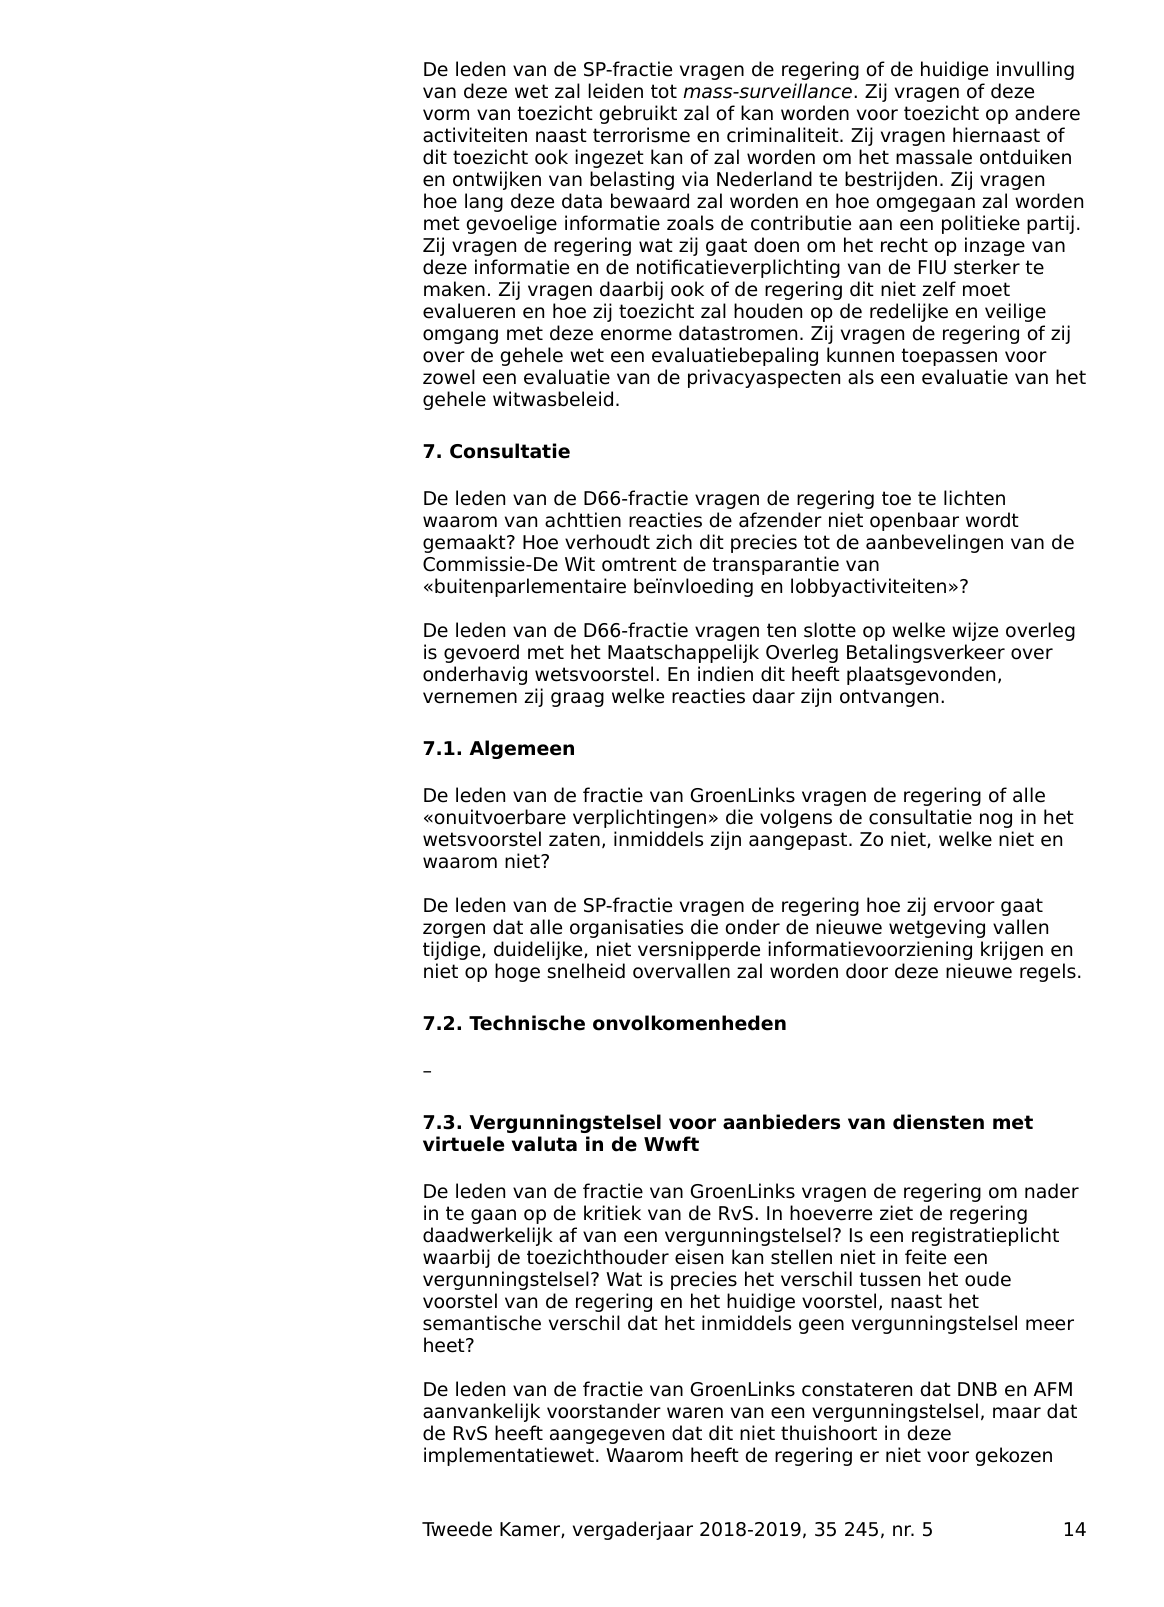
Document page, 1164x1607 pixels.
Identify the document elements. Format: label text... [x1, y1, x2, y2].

subtitle 7.2. Technische onvolkomenheden [422, 1013, 1087, 1035]
subtitle 7.1. Algemeen [422, 738, 1087, 760]
text De leden van de SP-fractie vragen de regering of de huidige invulling van deze wet zal leiden tot mass-surveillance. Zij vragen of deze vorm van toezicht gebruikt zal of kan worden voor toezicht op andere activiteiten naast terrorisme en criminaliteit. Zij vragen hiernaast of dit toezicht ook ingezet kan of zal worden om het massale ontduiken en ontwijken van belasting via Nederland te bestrijden. Zij vragen hoe lang deze data bewaard zal worden en hoe omgegaan zal worden met gevoelige informatie zoals de contributie aan een politieke partij. Zij vragen de regering wat zij gaat doen om het recht op inzage van deze informatie en de notificatieverplichting van de FIU sterker te maken. Zij vragen daarbij ook of de regering dit niet zelf moet evalueren en hoe zij toezicht zal houden op de redelijke en veilige omgang met deze enorme datastromen. Zij vragen de regering of zij over de gehele wet een evaluatiebepaling kunnen toepassen voor zowel een evaluatie van de privacyaspecten als een evaluatie van het gehele witwasbeleid. [422, 59, 1087, 411]
text De leden van de D66-fractie vragen de regering toe te lichten waarom van achttien reacties de afzender niet openbaar wordt gemaakt? Hoe verhoudt zich dit precies tot de aanbevelingen van de Commissie-De Wit omtrent de transparantie van «buitenparlementaire beïnvloeding en lobbyactiviteiten»? [422, 488, 1087, 598]
text De leden van de fractie van GroenLinks vragen de regering of alle «onuitvoerbare verplichtingen» die volgens de consultatie nog in het wetsvoorstel zaten, inmiddels zijn aangepast. Zo niet, welke niet en waarom niet? [422, 785, 1087, 873]
subtitle 7. Consultatie [422, 441, 1087, 463]
text – [422, 1060, 1087, 1082]
text De leden van de SP-fractie vragen de regering hoe zij ervoor gaat zorgen dat alle organisaties die onder de nieuwe wetgeving vallen tijdige, duidelijke, niet versnipperde informatievoorziening krijgen en niet op hoge snelheid overvallen zal worden door deze nieuwe regels. [422, 895, 1087, 983]
text De leden van de fractie van GroenLinks constateren dat DNB en AFM aanvankelijk voorstander waren van een vergunningstelsel, maar dat de RvS heeft aangegeven dat dit niet thuishoort in deze implementatiewet. Waarom heeft de regering er niet voor gekozen [422, 1379, 1087, 1467]
subtitle 7.3. Vergunningstelsel voor aanbieders van diensten met virtuele valuta in de Wwft [422, 1112, 1087, 1156]
text De leden van de D66-fractie vragen ten slotte op welke wijze overleg is gevoerd met het Maatschappelijk Overleg Betalingsverkeer over onderhavig wetsvoorstel. En indien dit heeft plaatsgevonden, vernemen zij graag welke reacties daar zijn ontvangen. [422, 620, 1087, 708]
text De leden van de fractie van GroenLinks vragen de regering om nader in te gaan op de kritiek van de RvS. In hoeverre ziet de regering daadwerkelijk af van een vergunningstelsel? Is een registratieplicht waarbij de toezichthouder eisen kan stellen niet in feite een vergunningstelsel? Wat is precies het verschil tussen het oude voorstel van de regering en het huidige voorstel, naast het semantische verschil dat het inmiddels geen vergunningstelsel meer heet? [422, 1181, 1087, 1356]
